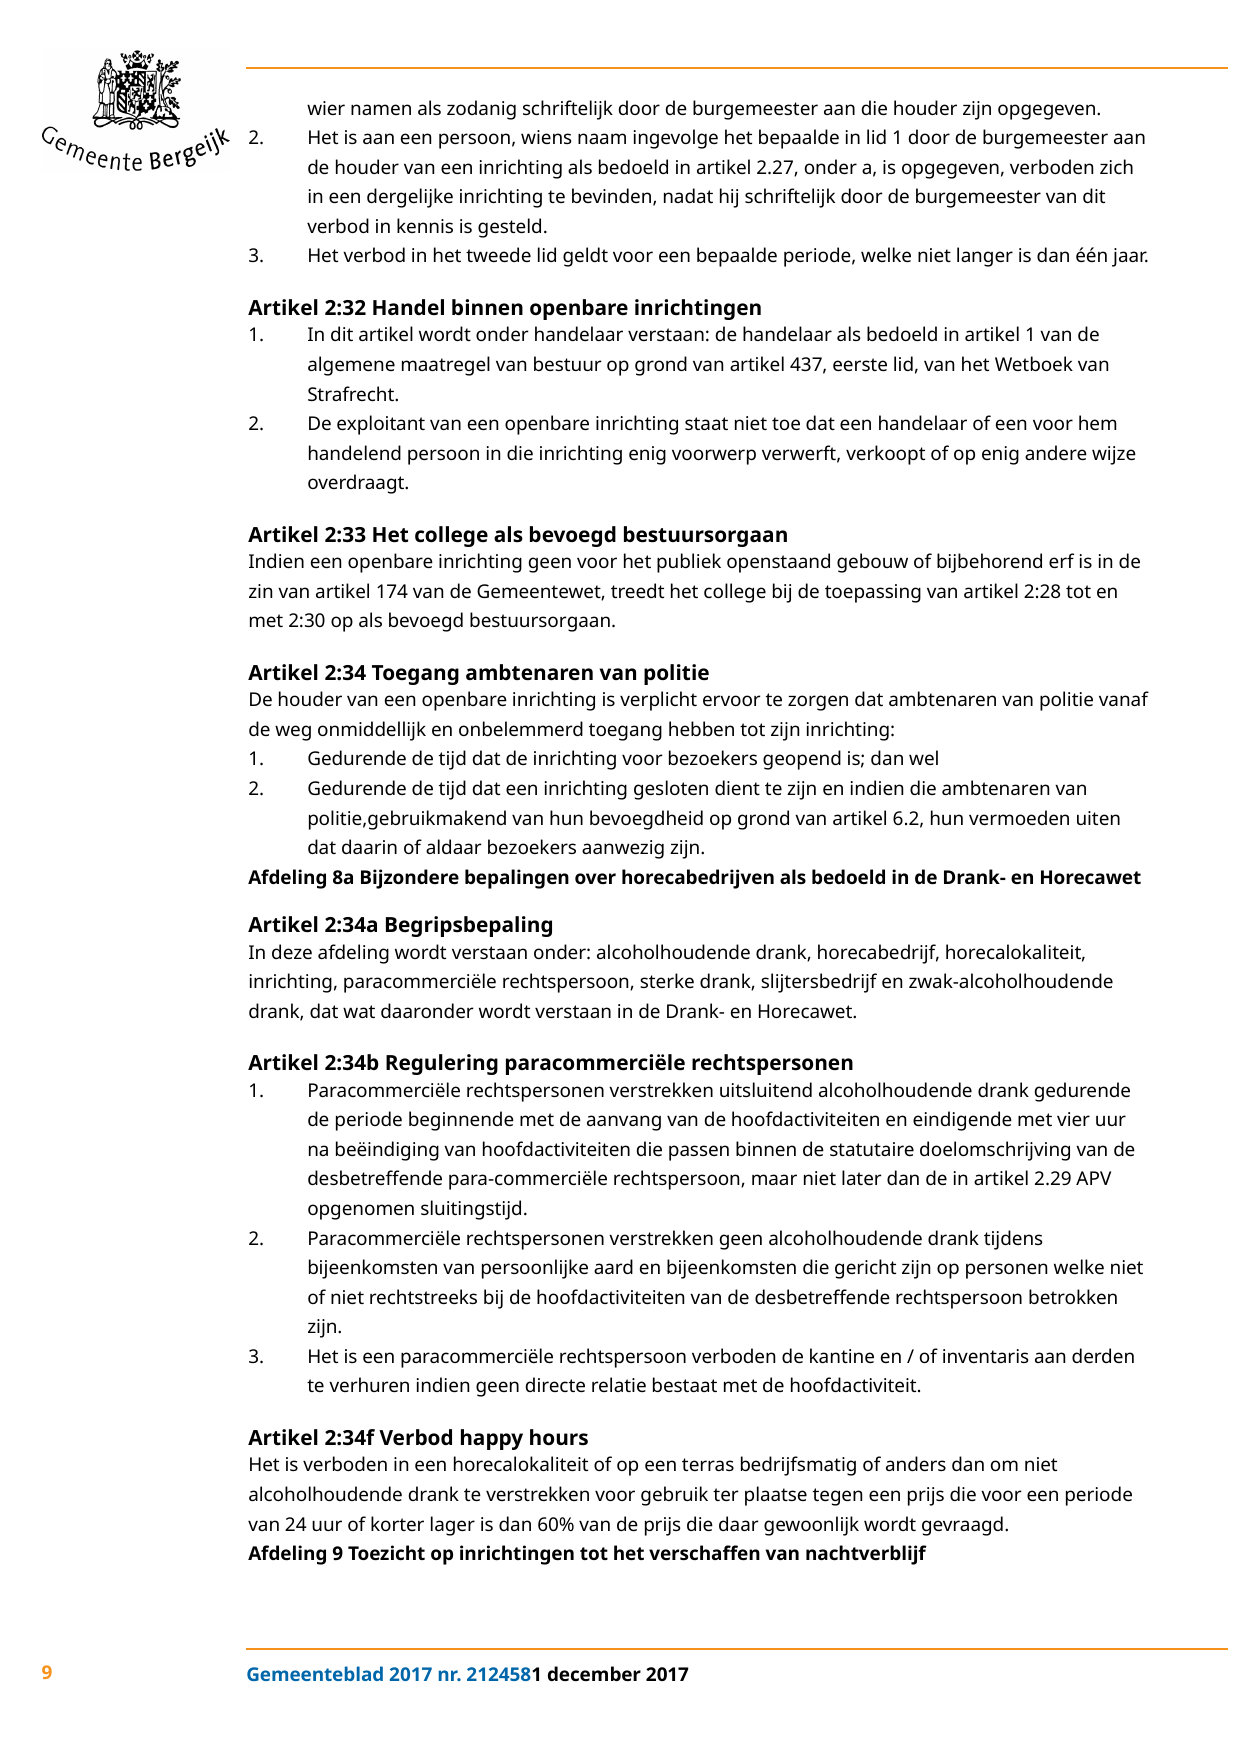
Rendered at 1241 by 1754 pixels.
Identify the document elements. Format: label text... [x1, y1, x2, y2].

text Artikel 2:34a Begripsbepaling [248, 910, 1152, 939]
list wier namen als zodanig schriftelijk door de burgemeester aan die houder zijn opgegeven. [248, 95, 1152, 121]
list Paracommerciële rechtspersonen verstrekken uitsluitend alcoholhoudende drank gedurende de periode beginnende met de aanvang van de hoofdactiviteiten en eindigende met vier uur na beëindiging van hoofdactiviteiten die passen binnen de statutaire doelomschrijving van de desbetreffende para-commerciële rechtspersoon, maar niet later dan de in artikel 2.29 APV opgenomen sluitingstijd. [248, 1077, 1152, 1221]
list De exploitant van een openbare inrichting staat niet toe dat een handelaar of een voor hem handelend persoon in die inrichting enig voorwerp verwerft, verkoopt of op enig andere wijze overdraagt. [248, 410, 1152, 495]
text Artikel 2:34f Verbod happy hours [248, 1423, 1152, 1452]
list Het is aan een persoon, wiens naam ingevolge het bepaalde in lid 1 door de burgemeester aan de houder van een inrichting als bedoeld in artikel 2.27, onder a, is opgegeven, verboden zich in een dergelijke inrichting te bevinden, nadat hij schriftelijk door de burgemeester van dit verbod in kennis is gesteld. [248, 124, 1152, 239]
text Artikel 2:33 Het college als bevoegd bestuursorgaan [248, 520, 1152, 548]
text Artikel 2:34 Toegang ambtenaren van politie [248, 658, 1152, 686]
list Gedurende de tijd dat een inrichting gesloten dient te zijn en indien die ambtenaren van politie,gebruikmakend van hun bevoegdheid op grond van artikel 6.2, hun vermoeden uiten dat daarin of aldaar bezoekers aanwezig zijn. [248, 775, 1152, 860]
text De houder van een openbare inrichting is verplicht ervoor te zorgen dat ambtenaren van politie vanaf de weg onmiddellijk en onbelemmerd toegang hebben tot zijn inrichting: [248, 686, 1152, 742]
list Gedurende de tijd dat de inrichting voor bezoekers geopend is; dan wel [248, 746, 1152, 771]
picture [41, 47, 231, 172]
text Het is verboden in een horecalokaliteit of op een terras bedrijfsmatig of anders dan om niet alcoholhoudende drank te verstrekken voor gebruik ter plaatse tegen een prijs die voor een periode van 24 uur of korter lager is dan 60% van de prijs die daar gewoonlijk wordt gevraagd. [248, 1452, 1152, 1536]
text Afdeling 8a Bijzondere bepalingen over horecabedrijven als bedoeld in de Drank- en Horecawet [248, 864, 1152, 889]
list Het is een paracommerciële rechtspersoon verboden de kantine en / of inventaris aan derden te verhuren indien geen directe relatie bestaat met de hoofdactiviteit. [248, 1343, 1152, 1398]
list Het verbod in het tweede lid geldt voor een bepaalde periode, welke niet langer is dan één jaar. [248, 243, 1152, 268]
list Paracommerciële rechtspersonen verstrekken geen alcoholhoudende drank tijdens bijeenkomsten van persoonlijke aard en bijeenkomsten die gericht zijn op personen welke niet of niet rechtstreeks bij de hoofdactiviteiten van de desbetreffende rechtspersoon betrokken zijn. [248, 1225, 1152, 1339]
text Artikel 2:34b Regulering paracommerciële rechtspersonen [248, 1048, 1152, 1077]
text Indien een openbare inrichting geen voor het publiek openstaand gebouw of bijbehorend erf is in de zin van artikel 174 van de Gemeentewet, treedt het college bij de toepassing van artikel 2:28 tot en met 2:30 op als bevoegd bestuursor­gaan. [248, 548, 1152, 633]
text In deze afdeling wordt verstaan onder: alcoholhoudende drank, horecabedrijf, horecalokaliteit, inrichting, paracommerciële rechtspersoon, sterke drank, slijtersbedrijf en zwak-alcoholhoudende drank, dat wat daaronder wordt verstaan in de Drank- en Horecawet. [248, 939, 1152, 1024]
text Afdeling 9 Toezicht op inrichtingen tot het verschaffen van nachtverblijf [248, 1540, 1152, 1566]
list In dit artikel wordt onder handelaar verstaan: de handelaar als bedoeld in artikel 1 van de algemene maatregel van bestuur op grond van artikel 437, eerste lid, van het Wetboek van Strafrecht. [248, 322, 1152, 406]
text Artikel 2:32 Handel binnen openbare inrichtingen [248, 293, 1152, 322]
